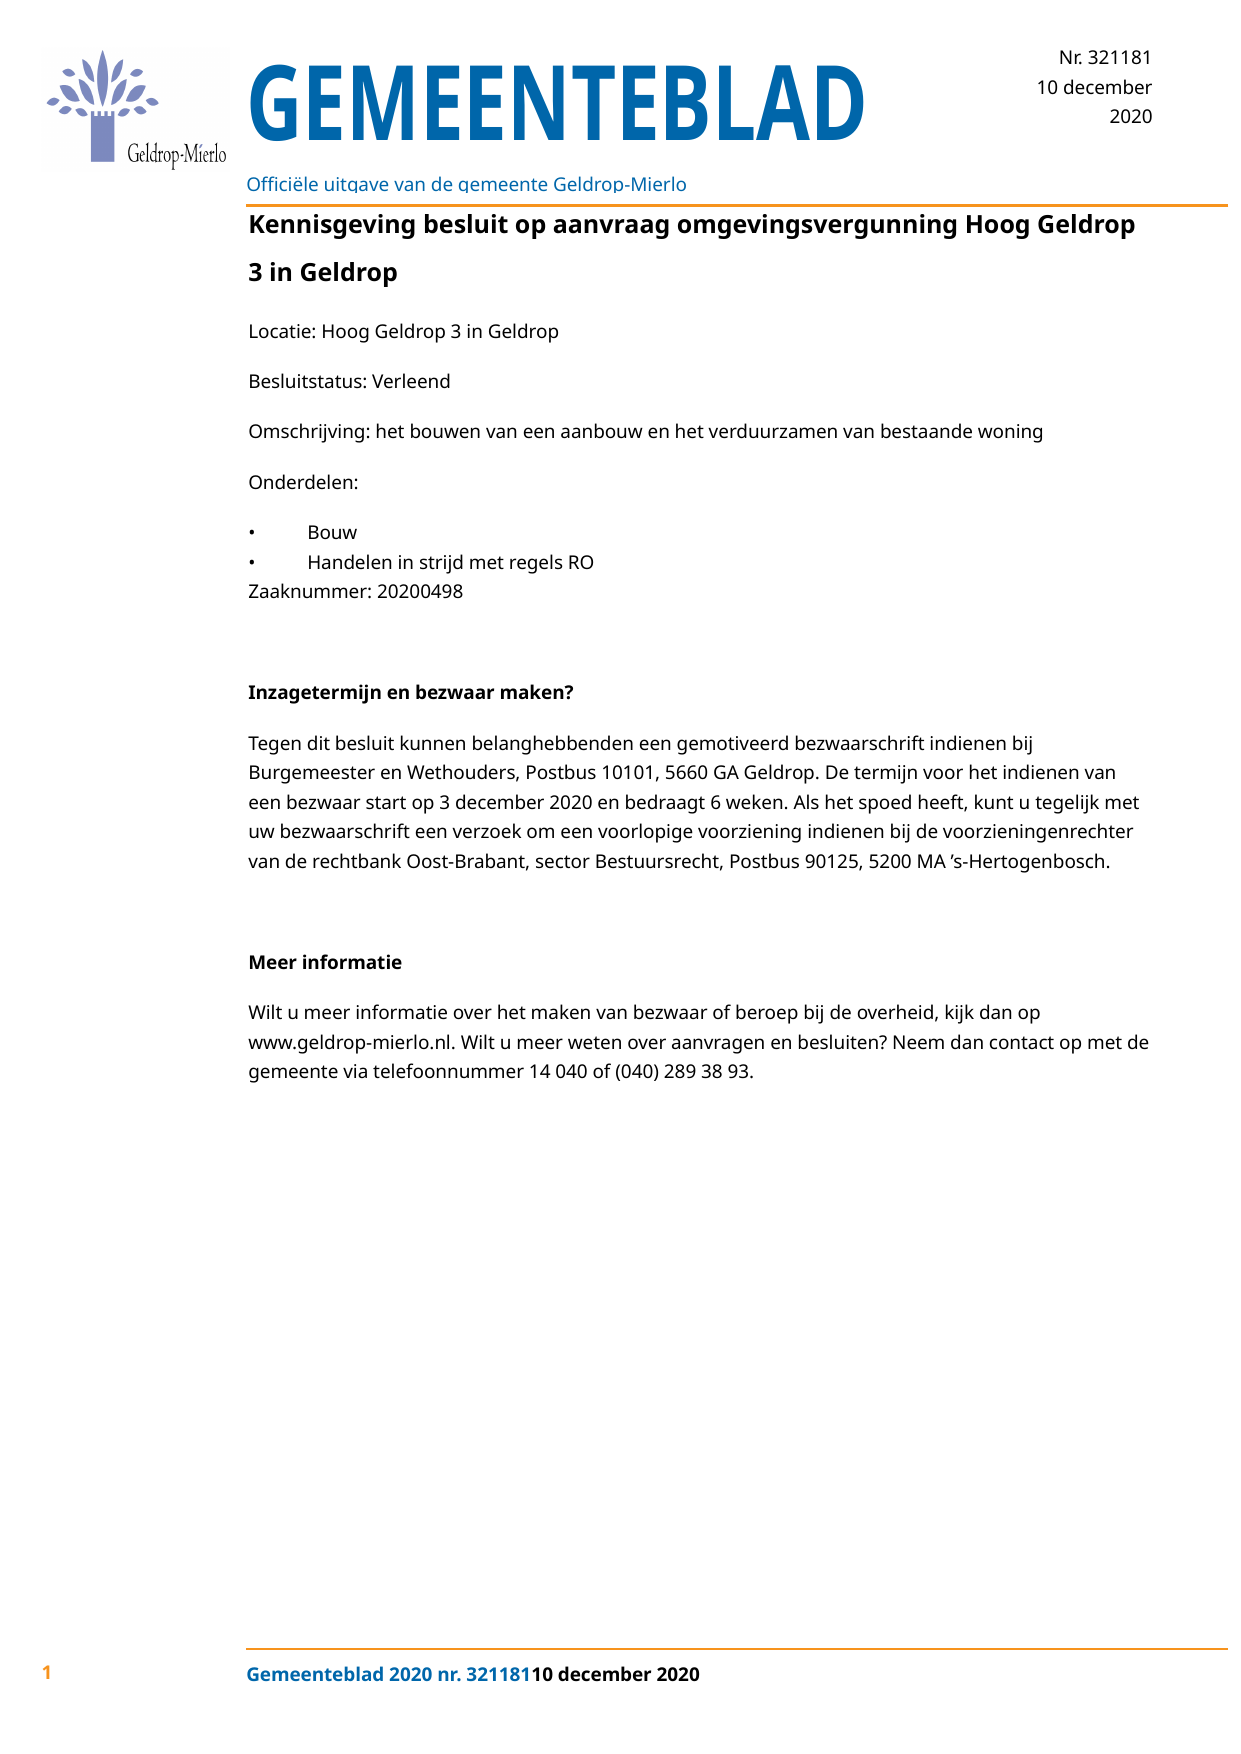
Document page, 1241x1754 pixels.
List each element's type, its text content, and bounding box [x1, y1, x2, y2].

text Omschrijving: het bouwen van een aanbouw en het verduurzamen van bestaande woning [248, 419, 1152, 444]
text Locatie: Hoog Geldrop 3 in Geldrop [248, 318, 1152, 344]
text Zaaknummer: 20200498 [248, 579, 1152, 604]
text Onderdelen: [248, 469, 1152, 495]
list Handelen in strijd met regels RO [248, 549, 1152, 575]
list Bouw [248, 519, 1152, 545]
text Besluitstatus: Verleend [248, 368, 1152, 394]
text Inzagetermijn en bezwaar maken? [248, 679, 1152, 705]
text Kennisgeving besluit op aanvraag omgevingsvergunning Hoog Geldrop 3 in Geldrop [248, 207, 1152, 288]
picture [41, 47, 231, 172]
text Meer informatie [248, 949, 1152, 975]
text Wilt u meer informatie over het maken van bezwaar of beroep bij de overheid, kijk dan op www.geldrop-mierlo.nl. Wilt u meer weten over aanvragen en besluiten? Neem dan contact op met de gemeente via telefoonnummer 14 040 of (040) 289 38 93. [248, 999, 1152, 1084]
text Tegen dit besluit kunnen belanghebbenden een gemotiveerd bezwaarschrift indienen bij Burgemeester en Wethouders, Postbus 10101, 5660 GA Geldrop. De termijn voor het indienen van een bezwaar start op 3 december 2020 en bedraagt 6 weken. Als het spoed heeft, kunt u tegelijk met uw bezwaarschrift een verzoek om een voorlopige voorziening indienen bij de voorzieningenrechter van de rechtbank Oost-Brabant, sector Bestuursrecht, Postbus 90125, 5200 MA ’s-Hertogenbosch. [248, 730, 1152, 874]
